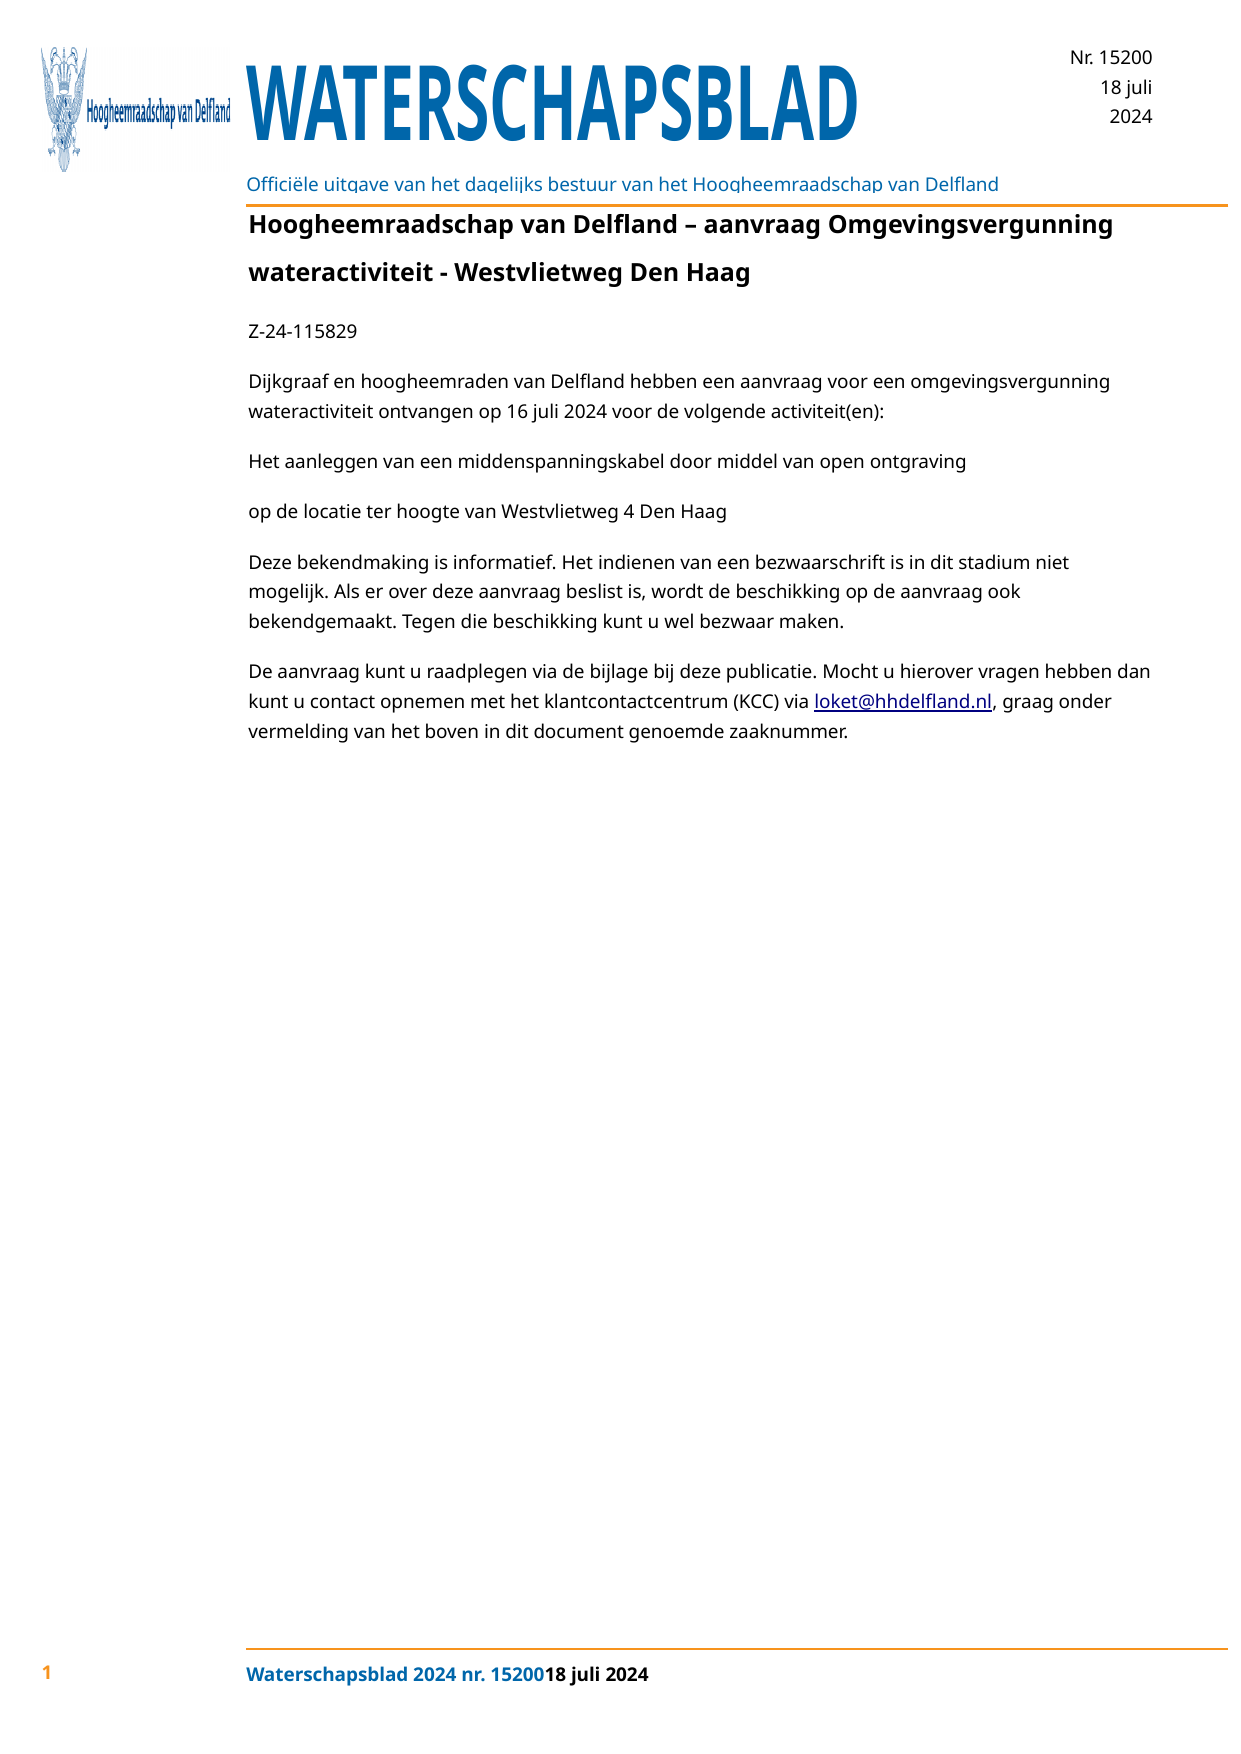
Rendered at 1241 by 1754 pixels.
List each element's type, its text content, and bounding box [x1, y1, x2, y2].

text op de locatie ter hoogte van Westvlietweg 4 Den Haag [248, 499, 1152, 524]
text Deze bekendmaking is informatief. Het indienen van een bezwaarschrift is in dit stadium niet mogelijk. Als er over deze aanvraag beslist is, wordt de beschikking op de aanvraag ook bekendgemaakt. Tegen die beschikking kunt u wel bezwaar maken. [248, 549, 1152, 634]
text De aanvraag kunt u raadplegen via de bijlage bij deze publicatie. Mocht u hierover vragen hebben dan kunt u contact opnemen met het klantcontactcentrum (KCC) via loket@hhdelfland.nl, graag onder vermelding van het boven in dit document genoemde zaaknummer. [248, 659, 1152, 744]
picture [41, 47, 231, 172]
text Dijkgraaf en hoogheemraden van Delfland hebben een aanvraag voor een omgevingsvergunning wateractiviteit ontvangen op 16 juli 2024 voor de volgende activiteit(en): [248, 368, 1152, 424]
text Het aanleggen van een middenspanningskabel door middel van open ontgraving [248, 448, 1152, 474]
text Z-24-115829 [248, 318, 1152, 344]
text Hoogheemraadschap van Delfland – aanvraag Omgevingsvergunning wateractiviteit - Westvlietweg Den Haag [248, 207, 1152, 288]
